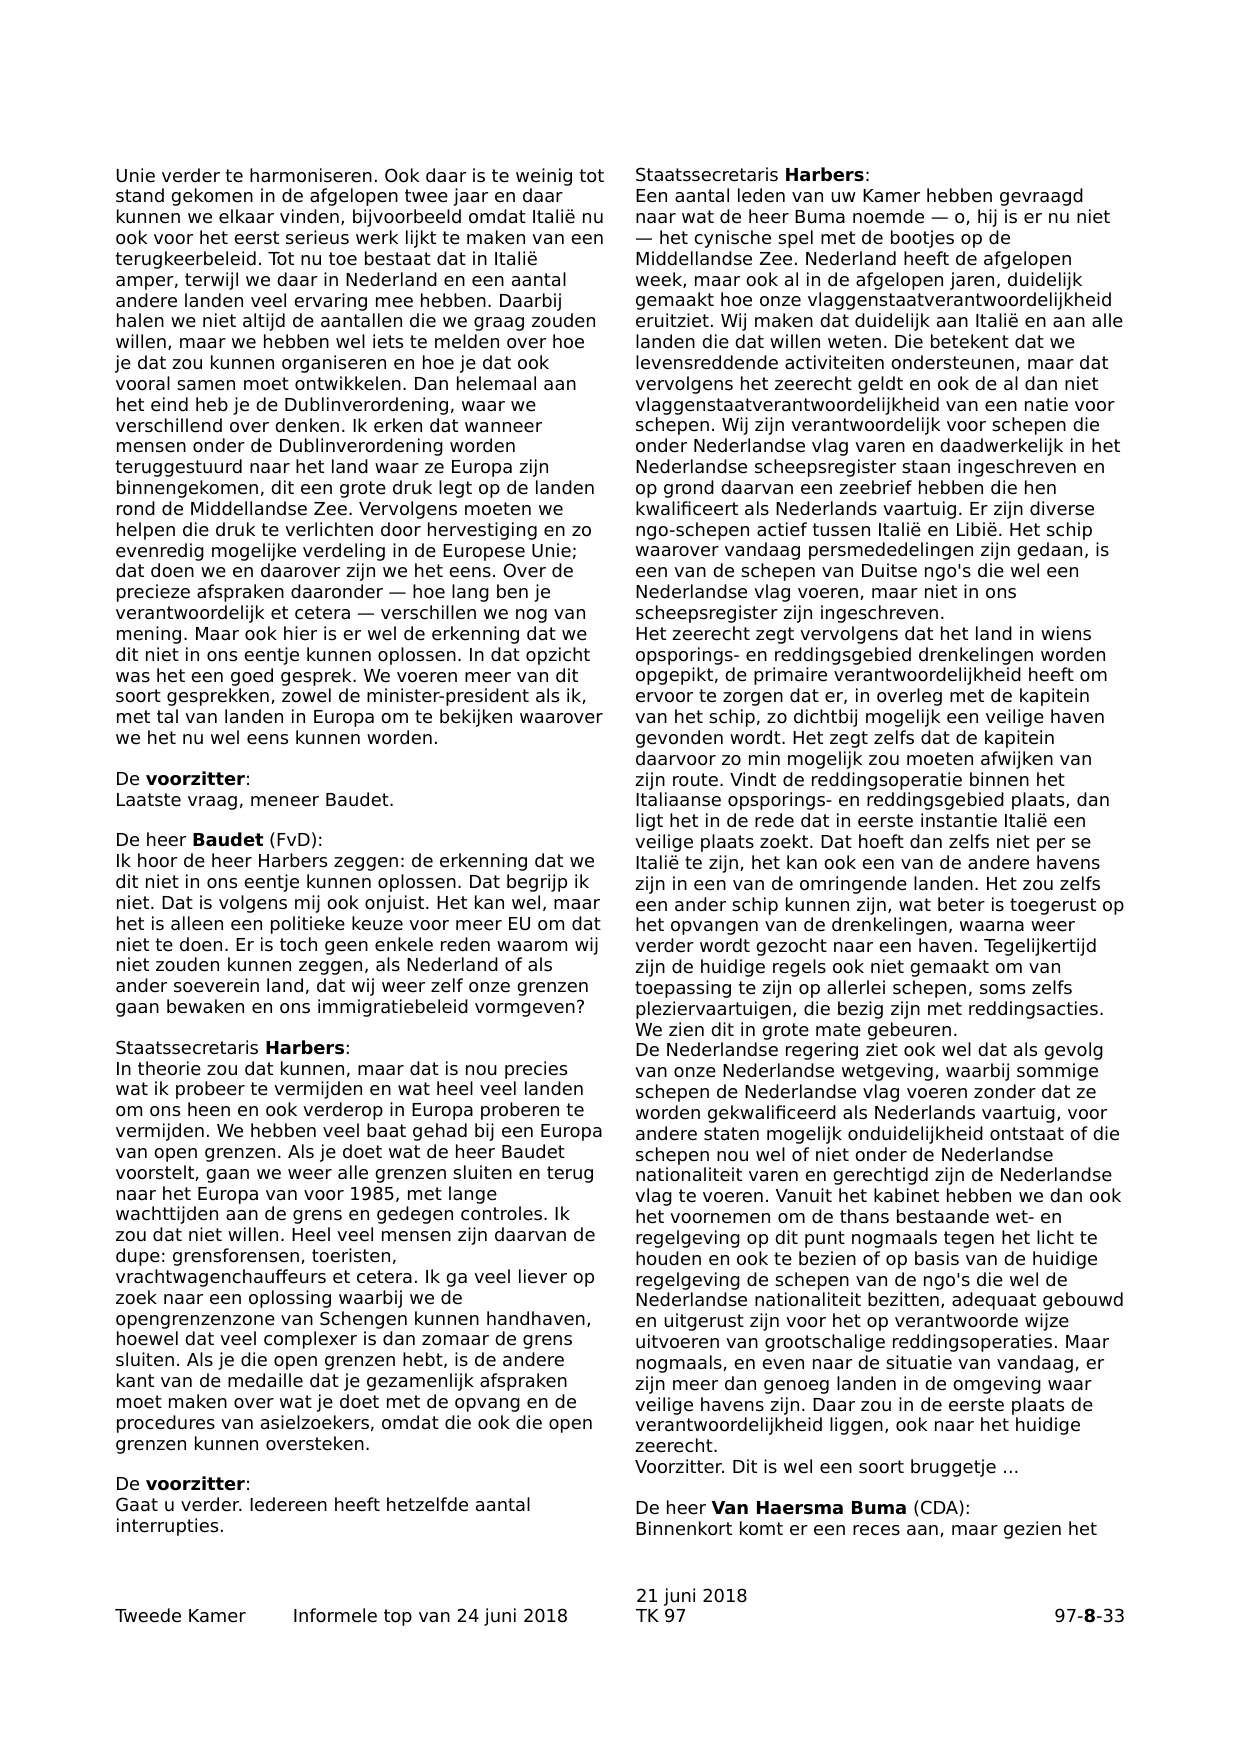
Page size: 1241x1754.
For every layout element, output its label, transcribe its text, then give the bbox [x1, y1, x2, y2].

text De heer Baudet (FvD): [115, 830, 605, 851]
text Staatssecretaris Harbers: [635, 165, 1125, 186]
text Voorzitter. Dit is wel een soort bruggetje ... [635, 1457, 1125, 1478]
text De heer Van Haersma Buma (CDA): [635, 1498, 1125, 1518]
text Ik hoor de heer Harbers zeggen: de erkenning dat we dit niet in ons eentje kunnen oplossen. Dat begrijp ik niet. Dat is volgens mij ook onjuist. Het kan wel, maar het is alleen een politieke keuze voor meer EU om dat niet te doen. Er is toch geen enkele reden waarom wij niet zouden kunnen zeggen, als Nederland of als ander soeverein land, dat wij weer zelf onze grenzen gaan bewaken en ons immigratiebeleid vormgeven? [115, 851, 605, 1018]
text Het zeerecht zegt vervolgens dat het land in wiens opsporings- en reddingsgebied drenkelingen worden opgepikt, de primaire verantwoordelijkheid heeft om ervoor te zorgen dat er, in overleg met de kapitein van het schip, zo dichtbij mogelijk een veilige haven gevonden wordt. Het zegt zelfs dat de kapitein daarvoor zo min mogelijk zou moeten afwijken van zijn route. Vindt de reddingsoperatie binnen het Italiaanse opsporings- en reddingsgebied plaats, dan ligt het in de rede dat in eerste instantie Italië een veilige plaats zoekt. Dat hoeft dan zelfs niet per se Italië te zijn, het kan ook een van de andere havens zijn in een van de omringende landen. Het zou zelfs een ander schip kunnen zijn, wat beter is toegerust op het opvangen van de drenkelingen, waarna weer verder wordt gezocht naar een haven. Tegelijkertijd zijn de huidige regels ook niet gemaakt om van toepassing te zijn op allerlei schepen, soms zelfs pleziervaartuigen, die bezig zijn met reddingsacties. We zien dit in grote mate gebeuren. [635, 623, 1125, 1040]
text In theorie zou dat kunnen, maar dat is nou precies wat ik probeer te vermijden en wat heel veel landen om ons heen en ook verderop in Europa proberen te vermijden. We hebben veel baat gehad bij een Europa van open grenzen. Als je doet wat de heer Baudet voorstelt, gaan we weer alle grenzen sluiten en terug naar het Europa van voor 1985, met lange wachttijden aan de grens en gedegen controles. Ik zou dat niet willen. Heel veel mensen zijn daarvan de dupe: grensforensen, toeristen, vrachtwagenchauffeurs et cetera. Ik ga veel liever op zoek naar een oplossing waarbij we de opengrenzenzone van Schengen kunnen handhaven, hoewel dat veel complexer is dan zomaar de grens sluiten. Als je die open grenzen hebt, is de andere kant van de medaille dat je gezamenlijk afspraken moet maken over wat je doet met de opvang en de procedures van asielzoekers, omdat die ook die open grenzen kunnen oversteken. [115, 1058, 605, 1454]
text De voorzitter: [115, 1474, 605, 1495]
text Binnenkort komt er een reces aan, maar gezien het [635, 1518, 1125, 1539]
text Gaat u verder. Iedereen heeft hetzelfde aantal interrupties. [115, 1495, 605, 1537]
text De voorzitter: [115, 769, 605, 789]
text De Nederlandse regering ziet ook wel dat als gevolg van onze Nederlandse wetgeving, waarbij sommige schepen de Nederlandse vlag voeren zonder dat ze worden gekwalificeerd als Nederlands vaartuig, voor andere staten mogelijk onduidelijkheid ontstaat of die schepen nou wel of niet onder de Nederlandse nationaliteit varen en gerechtigd zijn de Nederlandse vlag te voeren. Vanuit het kabinet hebben we dan ook het voornemen om de thans bestaande wet- en regelgeving op dit punt nogmaals tegen het licht te houden en ook te bezien of op basis van de huidige regelgeving de schepen van de ngo's die wel de Nederlandse nationaliteit bezitten, adequaat gebouwd en uitgerust zijn voor het op verantwoorde wijze uitvoeren van grootschalige reddingsoperaties. Maar nogmaals, en even naar de situatie van vandaag, er zijn meer dan genoeg landen in de omgeving waar veilige havens zijn. Daar zou in de eerste plaats de verantwoordelijkheid liggen, ook naar het huidige zeerecht. [635, 1040, 1125, 1457]
text Laatste vraag, meneer Baudet. [115, 789, 605, 810]
text Een aantal leden van uw Kamer hebben gevraagd naar wat de heer Buma noemde — o, hij is er nu niet — het cynische spel met de bootjes op de Middellandse Zee. Nederland heeft de afgelopen week, maar ook al in de afgelopen jaren, duidelijk gemaakt hoe onze vlaggenstaatverantwoordelijkheid eruitziet. Wij maken dat duidelijk aan Italië en aan alle landen die dat willen weten. Die betekent dat we levensreddende activiteiten ondersteunen, maar dat vervolgens het zeerecht geldt en ook de al dan niet vlaggenstaatverantwoordelijkheid van een natie voor schepen. Wij zijn verantwoordelijk voor schepen die onder Nederlandse vlag varen en daadwerkelijk in het Nederlandse scheepsregister staan ingeschreven en op grond daarvan een zeebrief hebben die hen kwalificeert als Nederlands vaartuig. Er zijn diverse ngo-schepen actief tussen Italië en Libië. Het schip waarover vandaag persmededelingen zijn gedaan, is een van de schepen van Duitse ngo's die wel een Nederlandse vlag voeren, maar niet in ons scheepsregister zijn ingeschreven. [635, 186, 1125, 623]
text Unie verder te harmoniseren. Ook daar is te weinig tot stand gekomen in de afgelopen twee jaar en daar kunnen we elkaar vinden, bijvoorbeeld omdat Italië nu ook voor het eerst serieus werk lijkt te maken van een terugkeerbeleid. Tot nu toe bestaat dat in Italië amper, terwijl we daar in Nederland en een aantal andere landen veel ervaring mee hebben. Daarbij halen we niet altijd de aantallen die we graag zouden willen, maar we hebben wel iets te melden over hoe je dat zou kunnen organiseren en hoe je dat ook vooral samen moet ontwikkelen. Dan helemaal aan het eind heb je de Dublinverordening, waar we verschillend over denken. Ik erken dat wanneer mensen onder de Dublinverordening worden teruggestuurd naar het land waar ze Europa zijn binnengekomen, dit een grote druk legt op de landen rond de Middellandse Zee. Vervolgens moeten we helpen die druk te verlichten door hervestiging en zo evenredig mogelijke verdeling in de Europese Unie; dat doen we en daarover zijn we het eens. Over de precieze afspraken daaronder — hoe lang ben je verantwoordelijk et cetera — verschillen we nog van mening. Maar ook hier is er wel de erkenning dat we dit niet in ons eentje kunnen oplossen. In dat opzicht was het een goed gesprek. We voeren meer van dit soort gesprekken, zowel de minister-president als ik, met tal van landen in Europa om te bekijken waarover we het nu wel eens kunnen worden. [115, 165, 605, 749]
text Staatssecretaris Harbers: [115, 1038, 605, 1058]
